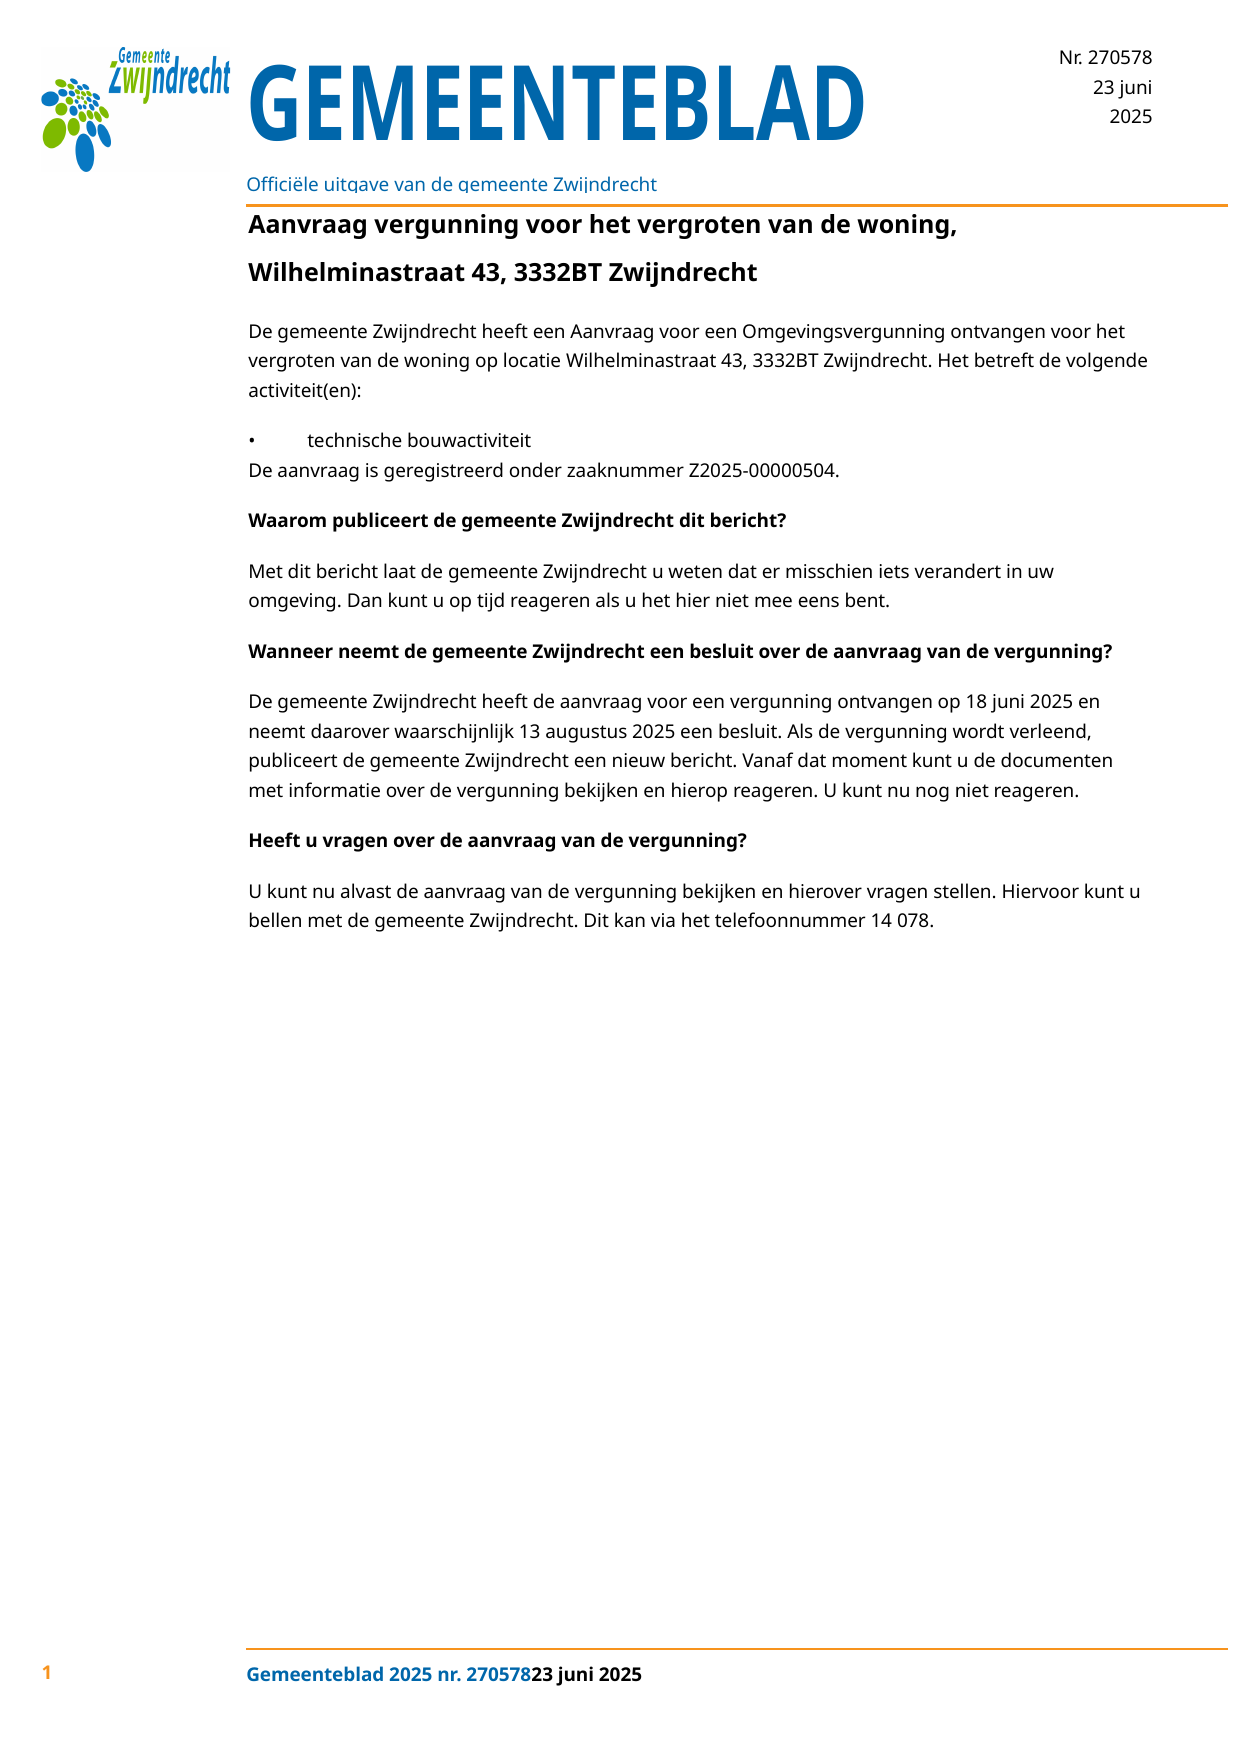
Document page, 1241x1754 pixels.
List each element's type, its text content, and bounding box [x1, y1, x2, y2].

text De gemeente Zwijndrecht heeft een Aanvraag voor een Omgevingsvergunning ontvangen voor het vergroten van de woning op locatie Wilhelminastraat 43, 3332BT Zwijndrecht. Het betreft de volgende activiteit(en): [248, 318, 1152, 403]
text Met dit bericht laat de gemeente Zwijndrecht u weten dat er misschien iets verandert in uw omgeving. Dan kunt u op tijd reageren als u het hier niet mee eens bent. [248, 558, 1152, 613]
text Aanvraag vergunning voor het vergroten van de woning, Wilhelminastraat 43, 3332BT Zwijndrecht [248, 207, 1152, 288]
text Waarom publiceert de gemeente Zwijndrecht dit bericht? [248, 507, 1152, 533]
text De aanvraag is geregistreerd onder zaaknummer Z2025-00000504. [248, 457, 1152, 483]
text U kunt nu alvast de aanvraag van de vergunning bekijken en hierover vragen stellen. Hiervoor kunt u bellen met de gemeente Zwijndrecht. Dit kan via het telefoonnummer 14 078. [248, 878, 1152, 933]
list technische bouwactiviteit [248, 427, 1152, 453]
picture [41, 47, 231, 172]
text Heeft u vragen over de aanvraag van de vergunning? [248, 827, 1152, 853]
text Wanneer neemt de gemeente Zwijndrecht een besluit over de aanvraag van de vergunning? [248, 638, 1152, 664]
text De gemeente Zwijndrecht heeft de aanvraag voor een vergunning ontvangen op 18 juni 2025 en neemt daarover waarschijnlijk 13 augustus 2025 een besluit. Als de vergunning wordt verleend, publiceert de gemeente Zwijndrecht een nieuw bericht. Vanaf dat moment kunt u de documenten met informatie over de vergunning bekijken en hierop reageren. U kunt nu nog niet reageren. [248, 688, 1152, 803]
